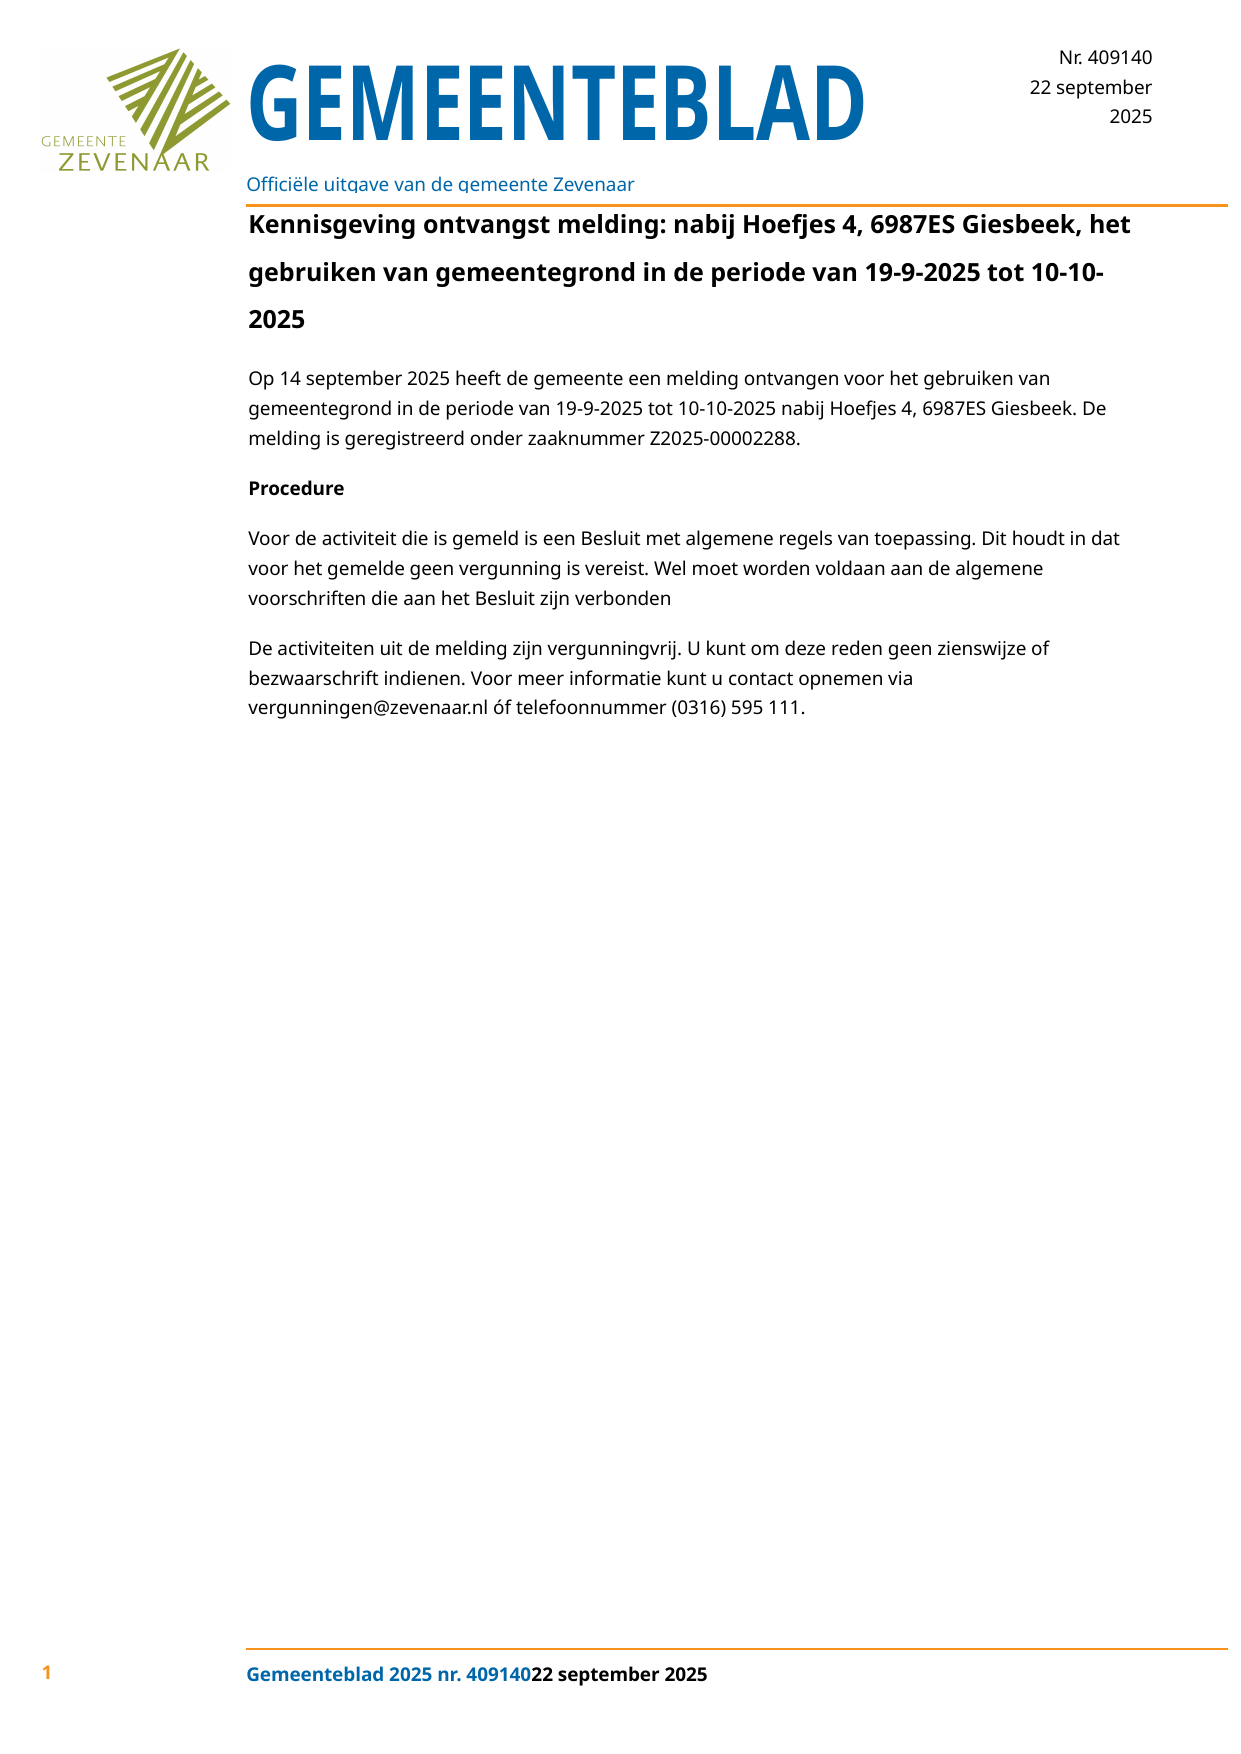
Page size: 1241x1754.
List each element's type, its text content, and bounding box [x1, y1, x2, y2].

text Procedure [248, 475, 1152, 501]
picture [41, 47, 231, 172]
text Voor de activiteit die is gemeld is een Besluit met algemene regels van toepassing. Dit houdt in dat voor het gemelde geen vergunning is vereist. Wel moet worden voldaan aan de algemene voorschriften die aan het Besluit zijn verbonden [248, 526, 1152, 610]
text Op 14 september 2025 heeft de gemeente een melding ontvangen voor het gebruiken van gemeentegrond in de periode van 19-9-2025 tot 10-10-2025 nabij Hoefjes 4, 6987ES Giesbeek. De melding is geregistreerd onder zaaknummer Z2025-00002288. [248, 366, 1152, 450]
text Kennisgeving ontvangst melding: nabij Hoefjes 4, 6987ES Giesbeek, het gebruiken van gemeentegrond in de periode van 19-9-2025 tot 10-10-2025 [248, 207, 1152, 336]
text De activiteiten uit de melding zijn vergunningvrij. U kunt om deze reden geen zienswijze of bezwaarschrift indienen. Voor meer informatie kunt u contact opnemen via vergunningen@zevenaar.nl óf telefoonnummer (0316) 595 111. [248, 635, 1152, 720]
